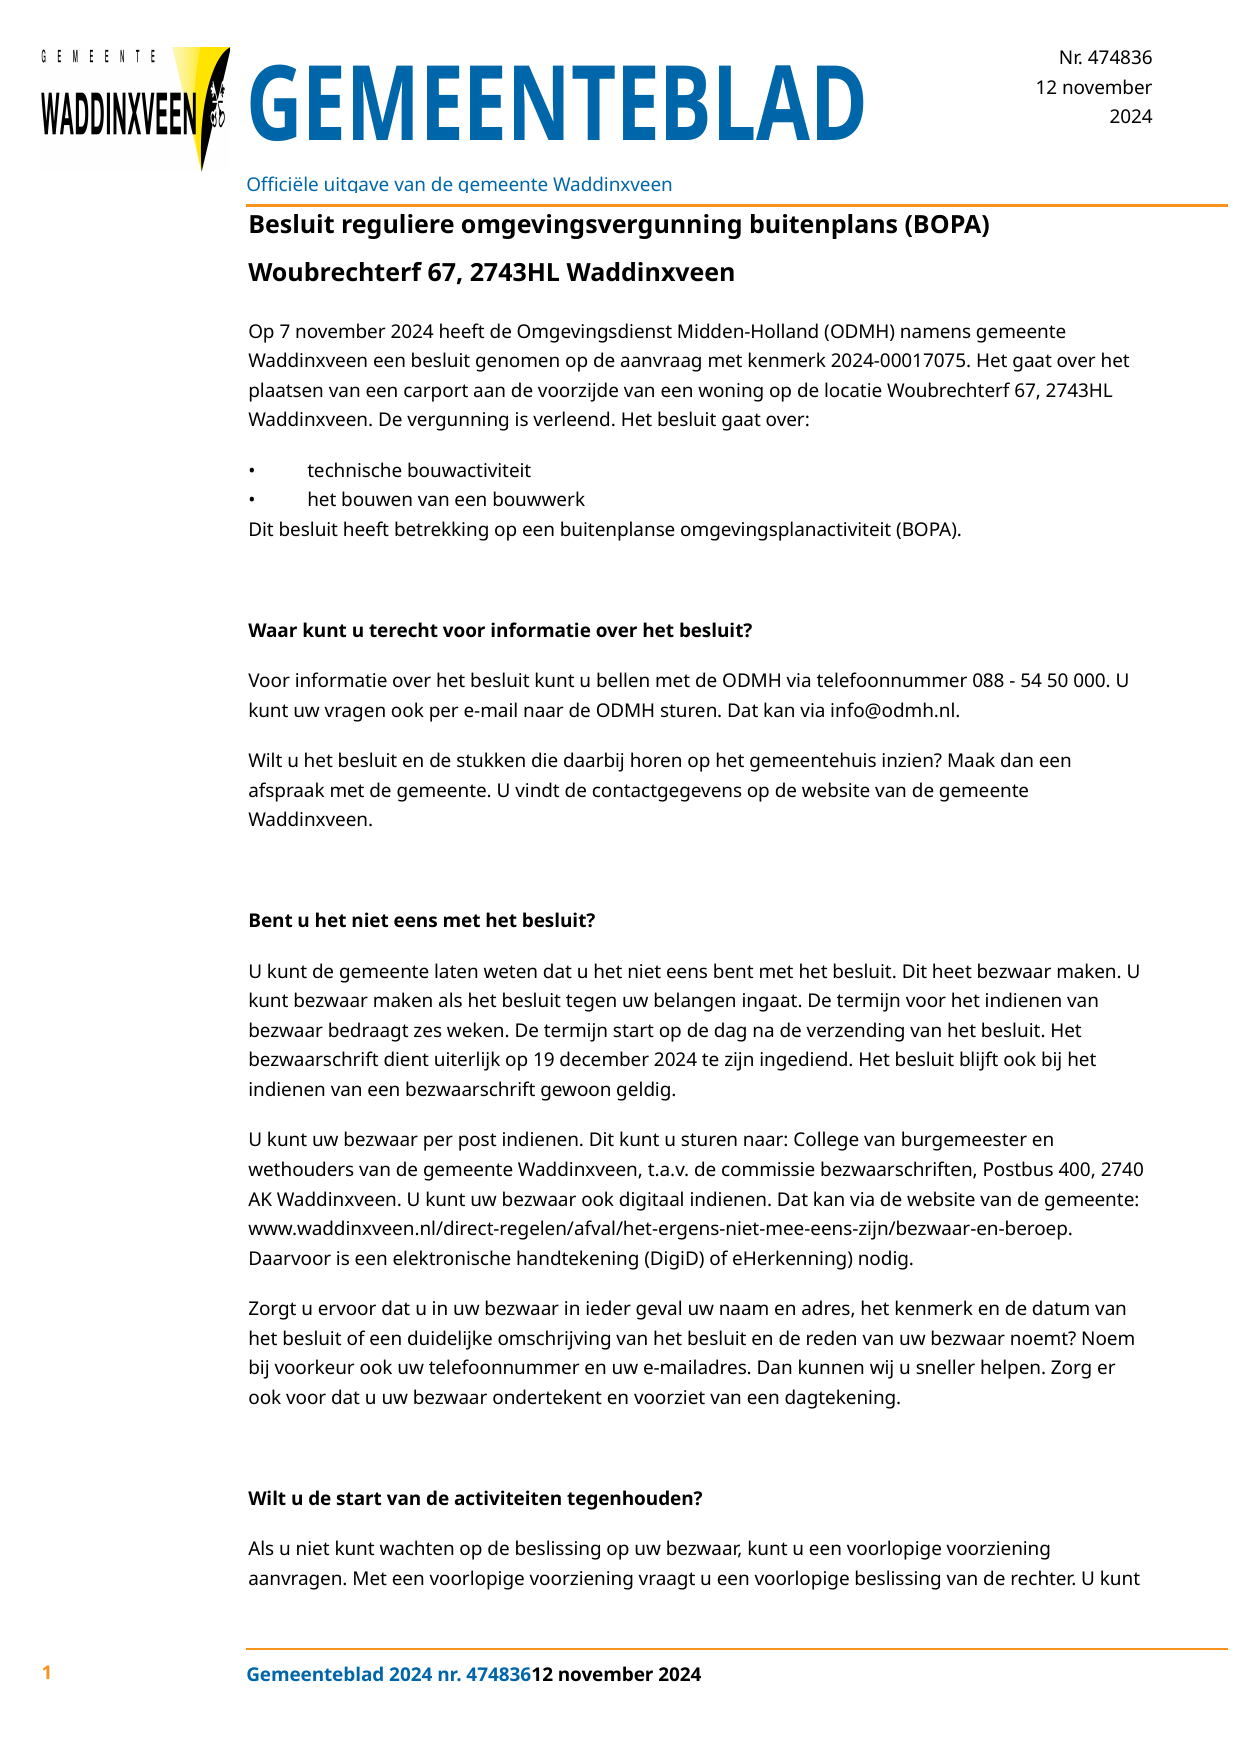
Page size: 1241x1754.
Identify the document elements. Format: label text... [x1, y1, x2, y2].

text Zorgt u ervoor dat u in uw bezwaar in ieder geval uw naam en adres, het kenmerk en de datum van het besluit of een duidelijke omschrijving van het besluit en de reden van uw bezwaar noemt? Noem bij voorkeur ook uw telefoonnummer en uw e-mailadres. Dan kunnen wij u sneller helpen. Zorg er ook voor dat u uw bezwaar ondertekent en voorziet van een dagtekening. [248, 1295, 1152, 1410]
list het bouwen van een bouwwerk [248, 487, 1152, 512]
text U kunt uw bezwaar per post indienen. Dit kunt u sturen naar: College van burgemeester en wethouders van de gemeente Waddinxveen, t.a.v. de commissie bezwaarschriften, Postbus 400, 2740 AK Waddinxveen. U kunt uw bezwaar ook digitaal indienen. Dat kan via de website van de gemeente: www.waddinxveen.nl/direct-regelen/afval/het-ergens-niet-mee-eens-zijn/bezwaar-en-beroep. Daarvoor is een elektronische handtekening (DigiD) of eHerkenning) nodig. [248, 1127, 1152, 1271]
text Wilt u het besluit en de stukken die daarbij horen op het gemeentehuis inzien? Maak dan een afspraak met de gemeente. U vindt de contactgegevens op de website van de gemeente Waddinxveen. [248, 747, 1152, 832]
text Besluit reguliere omgevingsvergunning buitenplans (BOPA) Woubrechterf 67, 2743HL Waddinxveen [248, 207, 1152, 288]
text Waar kunt u terecht voor informatie over het besluit? [248, 617, 1152, 643]
text Voor informatie over het besluit kunt u bellen met de ODMH via telefoonnummer 088 - 54 50 000. U kunt uw vragen ook per e-mail naar de ODMH sturen. Dat kan via info@odmh.nl. [248, 667, 1152, 723]
text Wilt u de start van de activiteiten tegenhouden? [248, 1485, 1152, 1511]
list technische bouwactiviteit [248, 457, 1152, 483]
text U kunt de gemeente laten weten dat u het niet eens bent met het besluit. Dit heet bezwaar maken. U kunt bezwaar maken als het besluit tegen uw belangen ingaat. De termijn voor het indienen van bezwaar bedraagt zes weken. De termijn start op de dag na de verzending van het besluit. Het bezwaarschrift dient uiterlijk op 19 december 2024 te zijn ingediend. Het besluit blijft ook bij het indienen van een bezwaarschrift gewoon geldig. [248, 958, 1152, 1102]
text Op 7 november 2024 heeft de Omgevingsdienst Midden-Holland (ODMH) namens gemeente Waddinxveen een besluit genomen op de aanvraag met kenmerk 2024-00017075. Het gaat over het plaatsen van een carport aan de voorzijde van een woning op de locatie Woubrechterf 67, 2743HL Waddinxveen. De vergunning is verleend. Het besluit gaat over: [248, 318, 1152, 432]
text Als u niet kunt wachten op de beslissing op uw bezwaar, kunt u een voorlopige voorziening aanvragen. Met een voorlopige voorziening vraagt u een voorlopige beslissing van de rechter. U kunt [248, 1535, 1152, 1591]
text Bent u het niet eens met het besluit? [248, 907, 1152, 933]
picture [41, 47, 231, 172]
text Dit besluit heeft betrekking op een buitenplanse omgevingsplanactiviteit (BOPA). [248, 516, 1152, 542]
